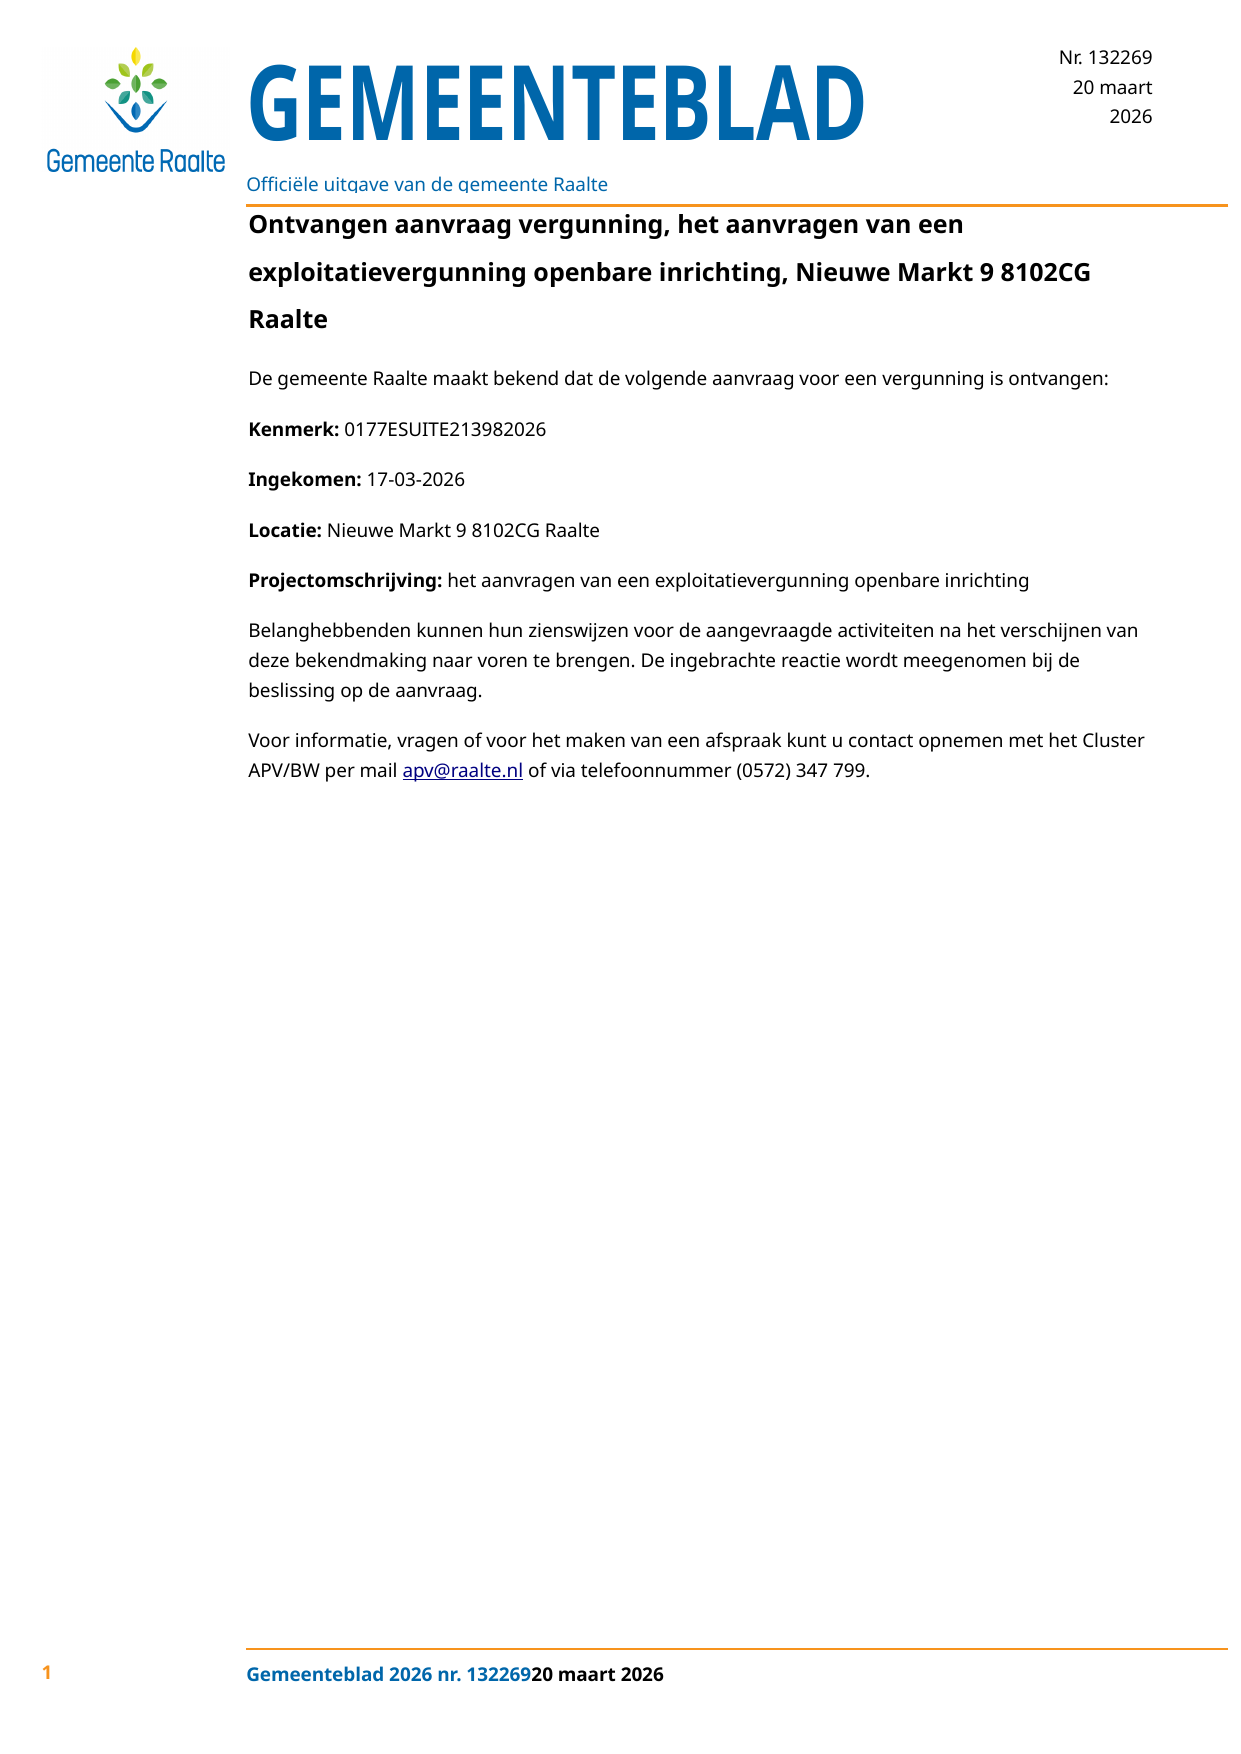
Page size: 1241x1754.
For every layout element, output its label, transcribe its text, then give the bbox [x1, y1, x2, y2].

text De gemeente Raalte maakt bekend dat de volgende aanvraag voor een vergunning is ontvangen: [248, 366, 1152, 391]
text Kenmerk: 0177ESUITE213982026 [248, 416, 1152, 442]
text Ingekomen: 17-03-2026 [248, 466, 1152, 492]
picture [41, 47, 231, 172]
text Locatie: Nieuwe Markt 9 8102CG Raalte [248, 517, 1152, 542]
text Voor informatie, vragen of voor het maken van een afspraak kunt u contact opnemen met het Cluster APV/BW per mail apv@raalte.nl of via telefoonnummer (0572) 347 799. [248, 727, 1152, 782]
text Projectomschrijving: het aanvragen van een exploitatievergunning openbare inrichting [248, 567, 1152, 593]
text Ontvangen aanvraag vergunning, het aanvragen van een exploitatievergunning openbare inrichting, Nieuwe Markt 9 8102CG Raalte [248, 207, 1152, 336]
text Belanghebbenden kunnen hun zienswijzen voor de aangevraagde activiteiten na het verschijnen van deze bekendmaking naar voren te brengen. De ingebrachte reactie wordt meegenomen bij de beslissing op de aanvraag. [248, 618, 1152, 702]
